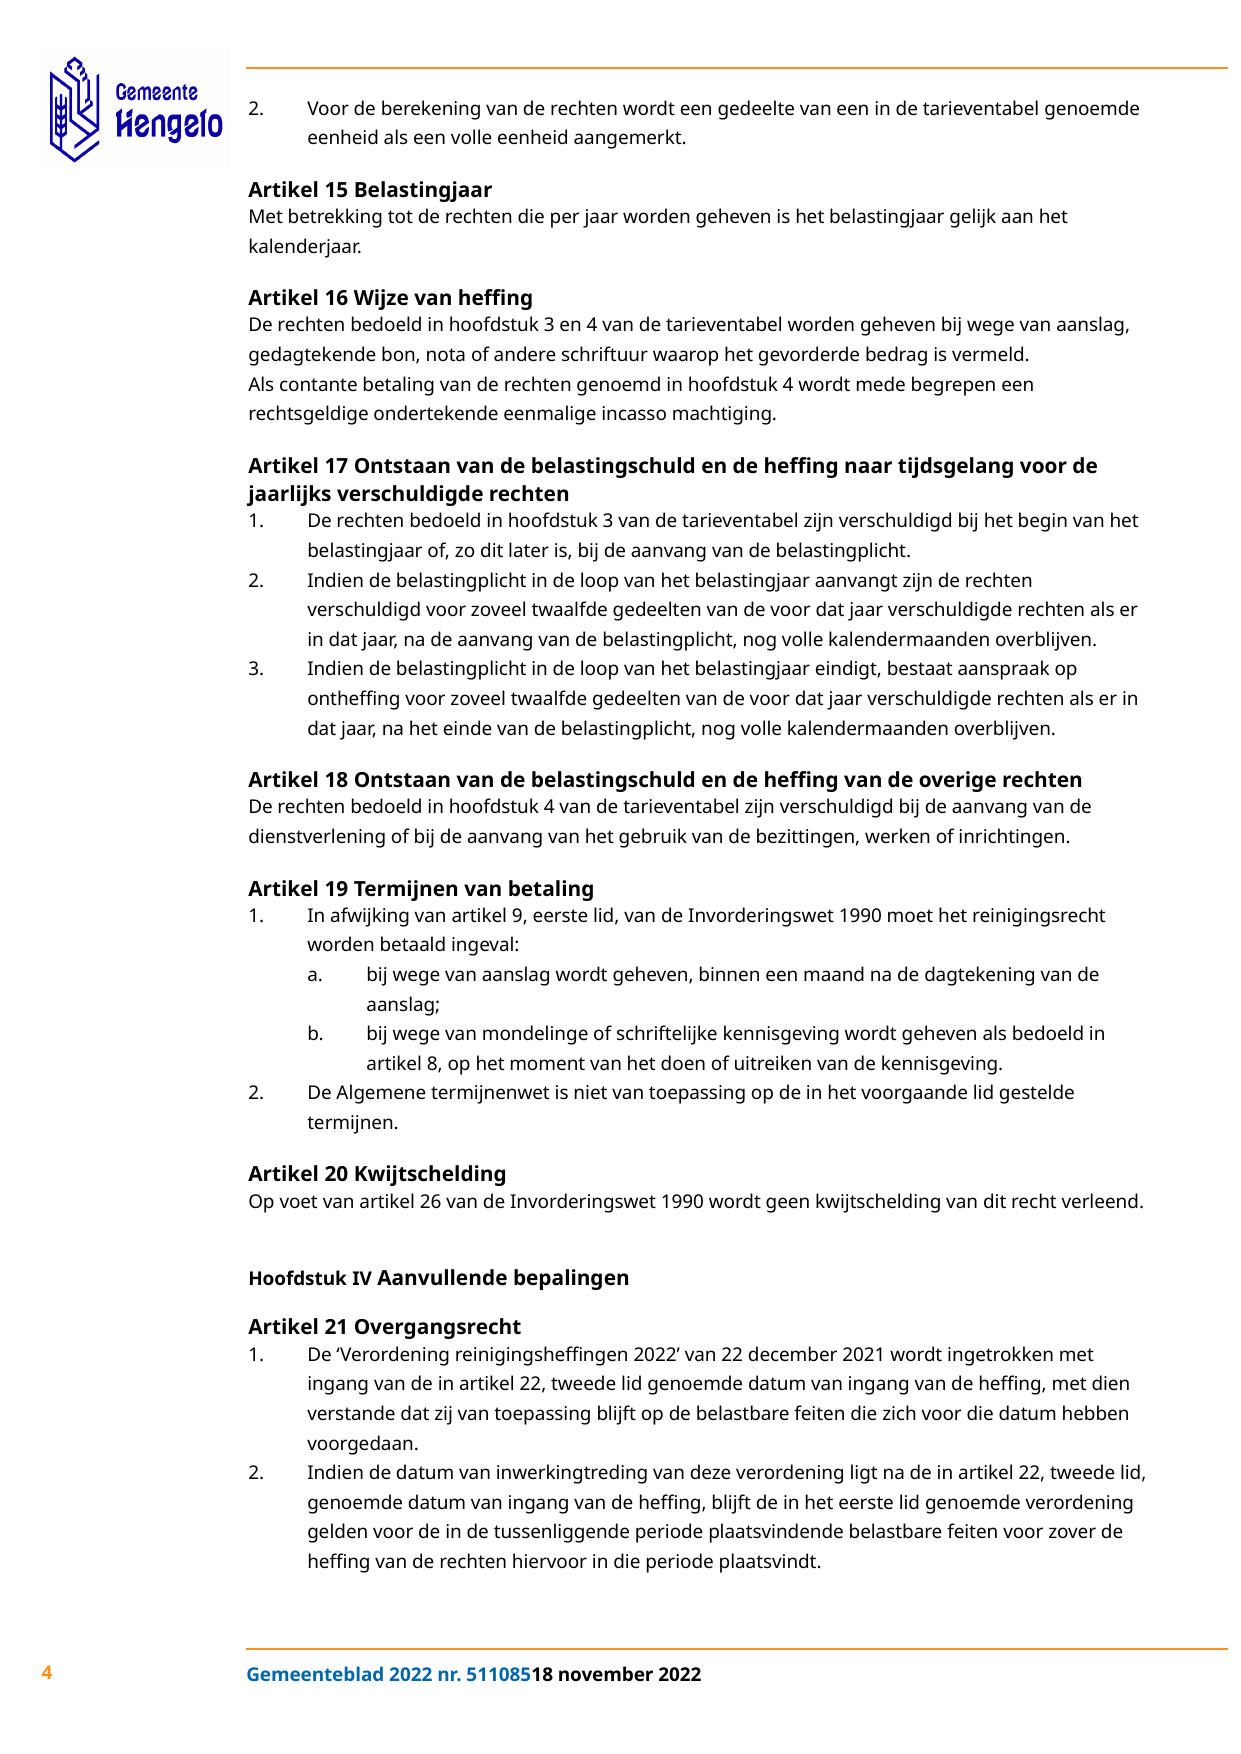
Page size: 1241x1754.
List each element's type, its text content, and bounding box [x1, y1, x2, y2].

text Op voet van artikel 26 van de Invorderingswet 1990 wordt geen kwijtschelding van dit recht verleend. [248, 1188, 1152, 1214]
text Artikel 17 Ontstaan van de belastingschuld en de heffing naar tijdsgelang voor de jaarlijks verschuldigde rechten [248, 451, 1152, 508]
picture [41, 47, 231, 172]
list Voor de berekening van de rechten wordt een gedeelte van een in de tarieventabel genoemde eenheid als een volle eenheid aangemerkt. [248, 95, 1152, 150]
text Artikel 16 Wijze van heffing [248, 283, 1152, 312]
text De rechten bedoeld in hoofdstuk 3 en 4 van de tarieventabel worden geheven bij wege van aanslag, gedagtekende bon, nota of andere schriftuur waarop het gevorderde bedrag is vermeld. [248, 312, 1152, 367]
list De ‘Verordening reinigingsheffingen 2022’ van 22 december 2021 wordt ingetrokken met ingang van de in artikel 22, tweede lid genoemde datum van ingang van de heffing, met dien verstande dat zij van toepassing blijft op de belastbare feiten die zich voor die datum hebben voorgedaan. [248, 1341, 1152, 1455]
list bij wege van aanslag wordt geheven, binnen een maand na de dagtekening van de aanslag; [307, 961, 1152, 1017]
text Artikel 18 Ontstaan van de belastingschuld en de heffing van de overige rechten [248, 765, 1152, 794]
text Artikel 15 Belastingjaar [248, 175, 1152, 203]
text Artikel 20 Kwijtschelding [248, 1159, 1152, 1188]
text Artikel 19 Termijnen van betaling [248, 874, 1152, 902]
list In afwijking van artikel 9, eerste lid, van de Invorderingswet 1990 moet het reinigingsrecht worden betaald ingeval: [248, 902, 1152, 957]
text Hoofdstuk IV Aanvullende bepalingen [248, 1263, 1152, 1292]
list Indien de belastingplicht in de loop van het belastingjaar aanvangt zijn de rechten verschuldigd voor zoveel twaalfde gedeelten van de voor dat jaar verschuldigde rechten als er in dat jaar, na de aanvang van de belastingplicht, nog volle kalendermaanden overblijven. [248, 567, 1152, 652]
list Indien de belastingplicht in de loop van het belastingjaar eindigt, bestaat aanspraak op ontheffing voor zoveel twaalfde gedeelten van de voor dat jaar verschuldigde rechten als er in dat jaar, na het einde van de belastingplicht, nog volle kalendermaanden overblijven. [248, 656, 1152, 741]
text Artikel 21 Overgangsrecht [248, 1312, 1152, 1341]
list bij wege van mondelinge of schriftelijke kennisgeving wordt geheven als bedoeld in artikel 8, op het moment van het doen of uitreiken van de kennisgeving. [307, 1020, 1152, 1076]
list De Algemene termijnenwet is niet van toepassing op de in het voorgaande lid gestelde termijnen. [248, 1079, 1152, 1135]
text Als contante betaling van de rechten genoemd in hoofdstuk 4 wordt mede begrepen een rechtsgeldige ondertekende eenmalige incasso machtiging. [248, 371, 1152, 426]
list De rechten bedoeld in hoofdstuk 3 van de tarieventabel zijn verschuldigd bij het begin van het belastingjaar of, zo dit later is, bij de aanvang van de belastingplicht. [248, 508, 1152, 563]
text Met betrekking tot de rechten die per jaar worden geheven is het belastingjaar gelijk aan het kalenderjaar. [248, 203, 1152, 258]
list Indien de datum van inwerkingtreding van deze verordening ligt na de in artikel 22, tweede lid, genoemde datum van ingang van de heffing, blijft de in het eerste lid genoemde verordening gelden voor de in de tussenliggende periode plaatsvindende belastbare feiten voor zover de heffing van de rechten hiervoor in die periode plaatsvindt. [248, 1459, 1152, 1574]
text De rechten bedoeld in hoofdstuk 4 van de tarieventabel zijn verschuldigd bij de aanvang van de dienstverlening of bij de aanvang van het gebruik van de bezittingen, werken of inrichtingen. [248, 794, 1152, 849]
